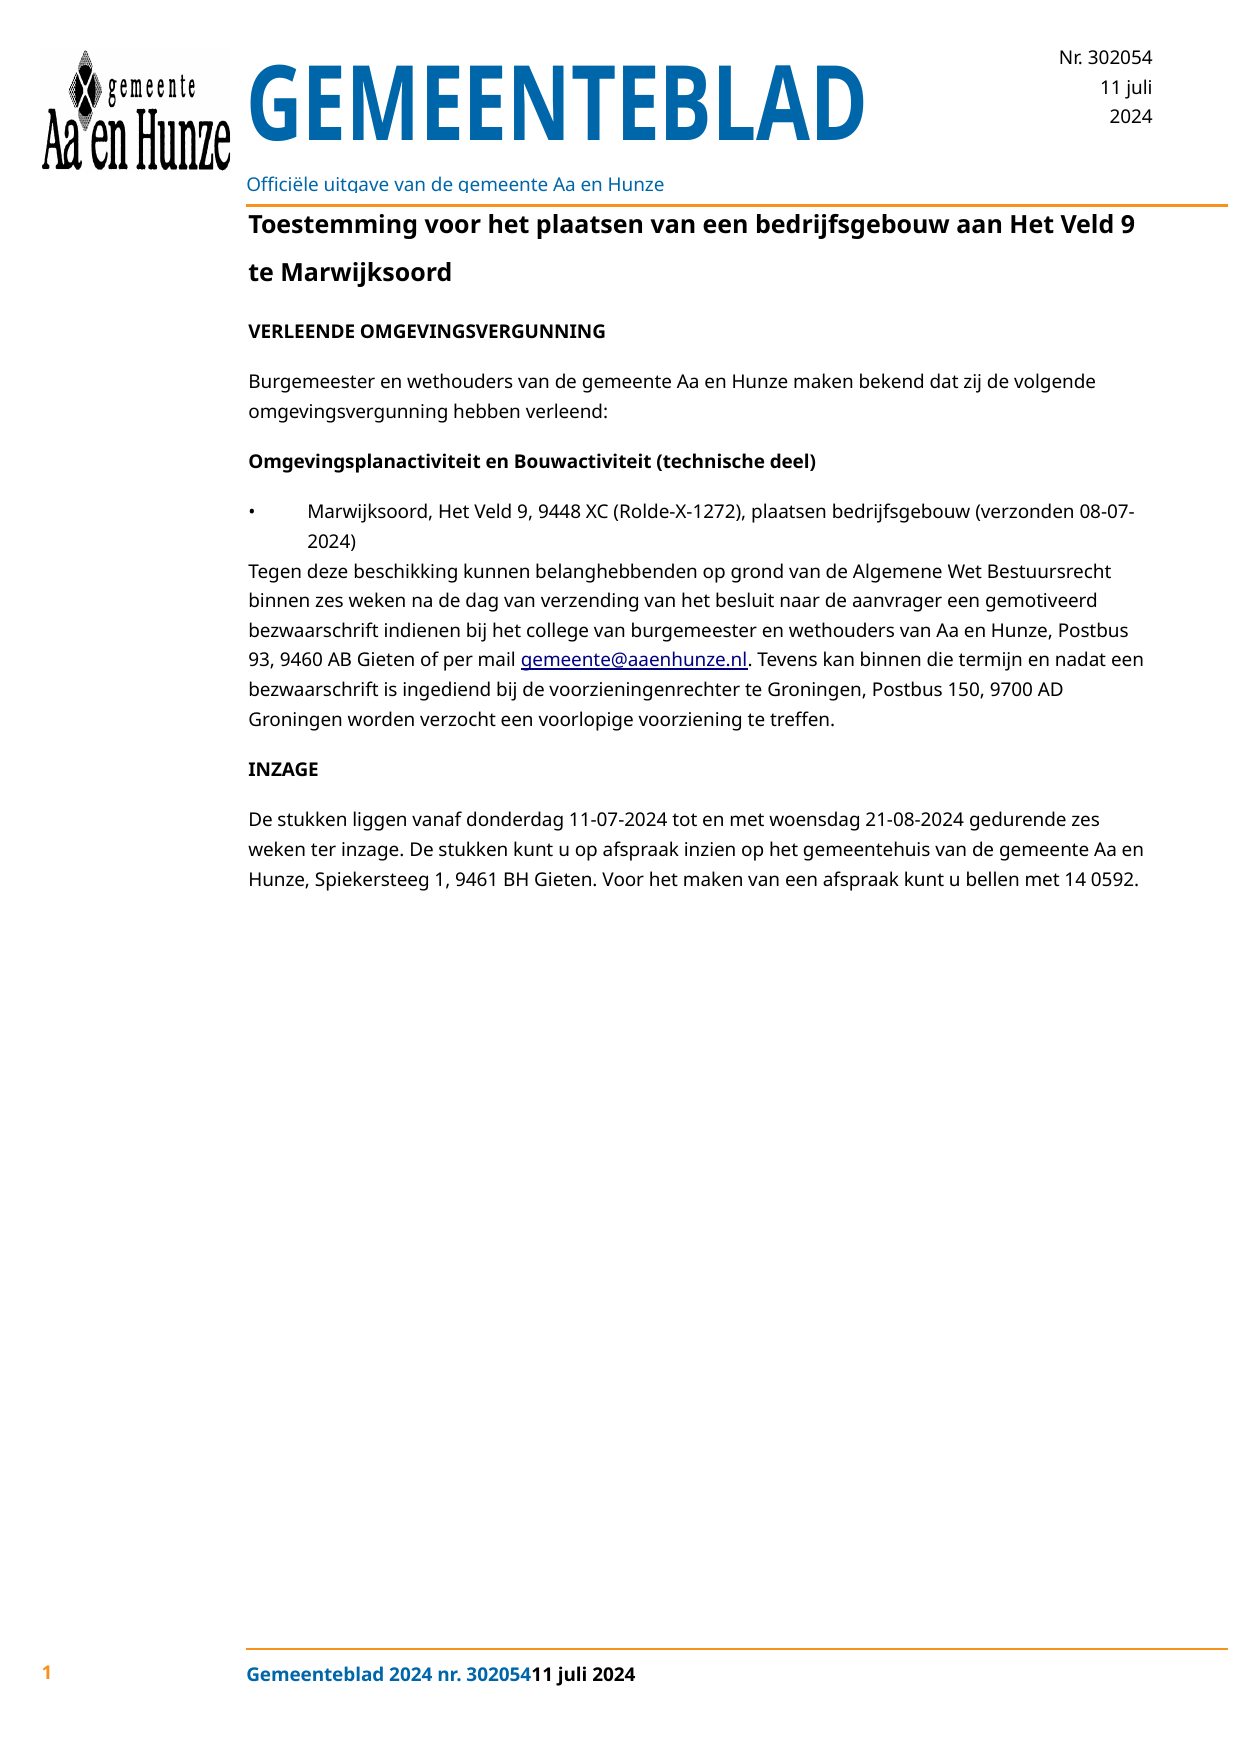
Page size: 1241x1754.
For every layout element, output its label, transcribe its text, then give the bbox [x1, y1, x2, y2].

text VERLEENDE OMGEVINGSVERGUNNING [248, 318, 1152, 344]
text INZAGE [248, 756, 1152, 782]
text Tegen deze beschikking kunnen belanghebbenden op grond van de Algemene Wet Bestuursrecht binnen zes weken na de dag van verzending van het besluit naar de aanvrager een gemotiveerd bezwaarschrift indienen bij het college van burgemeester en wethouders van Aa en Hunze, Postbus 93, 9460 AB Gieten of per mail gemeente@aaenhunze.nl. Tevens kan binnen die termijn en nadat een bezwaarschrift is ingediend bij de voorzieningenrechter te Groningen, Postbus 150, 9700 AD Groningen worden verzocht een voorlopige voorziening te treffen. [248, 558, 1152, 732]
text Toestemming voor het plaatsen van een bedrijfsgebouw aan Het Veld 9 te Marwijksoord [248, 207, 1152, 288]
list Marwijksoord, Het Veld 9, 9448 XC (Rolde-X-1272), plaatsen bedrijfsgebouw (verzonden 08-07-2024) [248, 499, 1152, 554]
text Omgevingsplanactiviteit en Bouwactiviteit (technische deel) [248, 448, 1152, 474]
picture [41, 47, 231, 172]
text De stukken liggen vanaf donderdag 11-07-2024 tot en met woensdag 21-08-2024 gedurende zes weken ter inzage. De stukken kunt u op afspraak inzien op het gemeentehuis van de gemeente Aa en Hunze, Spiekersteeg 1, 9461 BH Gieten. Voor het maken van een afspraak kunt u bellen met 14 0592. [248, 807, 1152, 892]
text Burgemeester en wethouders van de gemeente Aa en Hunze maken bekend dat zij de volgende omgevingsvergunning hebben verleend: [248, 368, 1152, 424]
